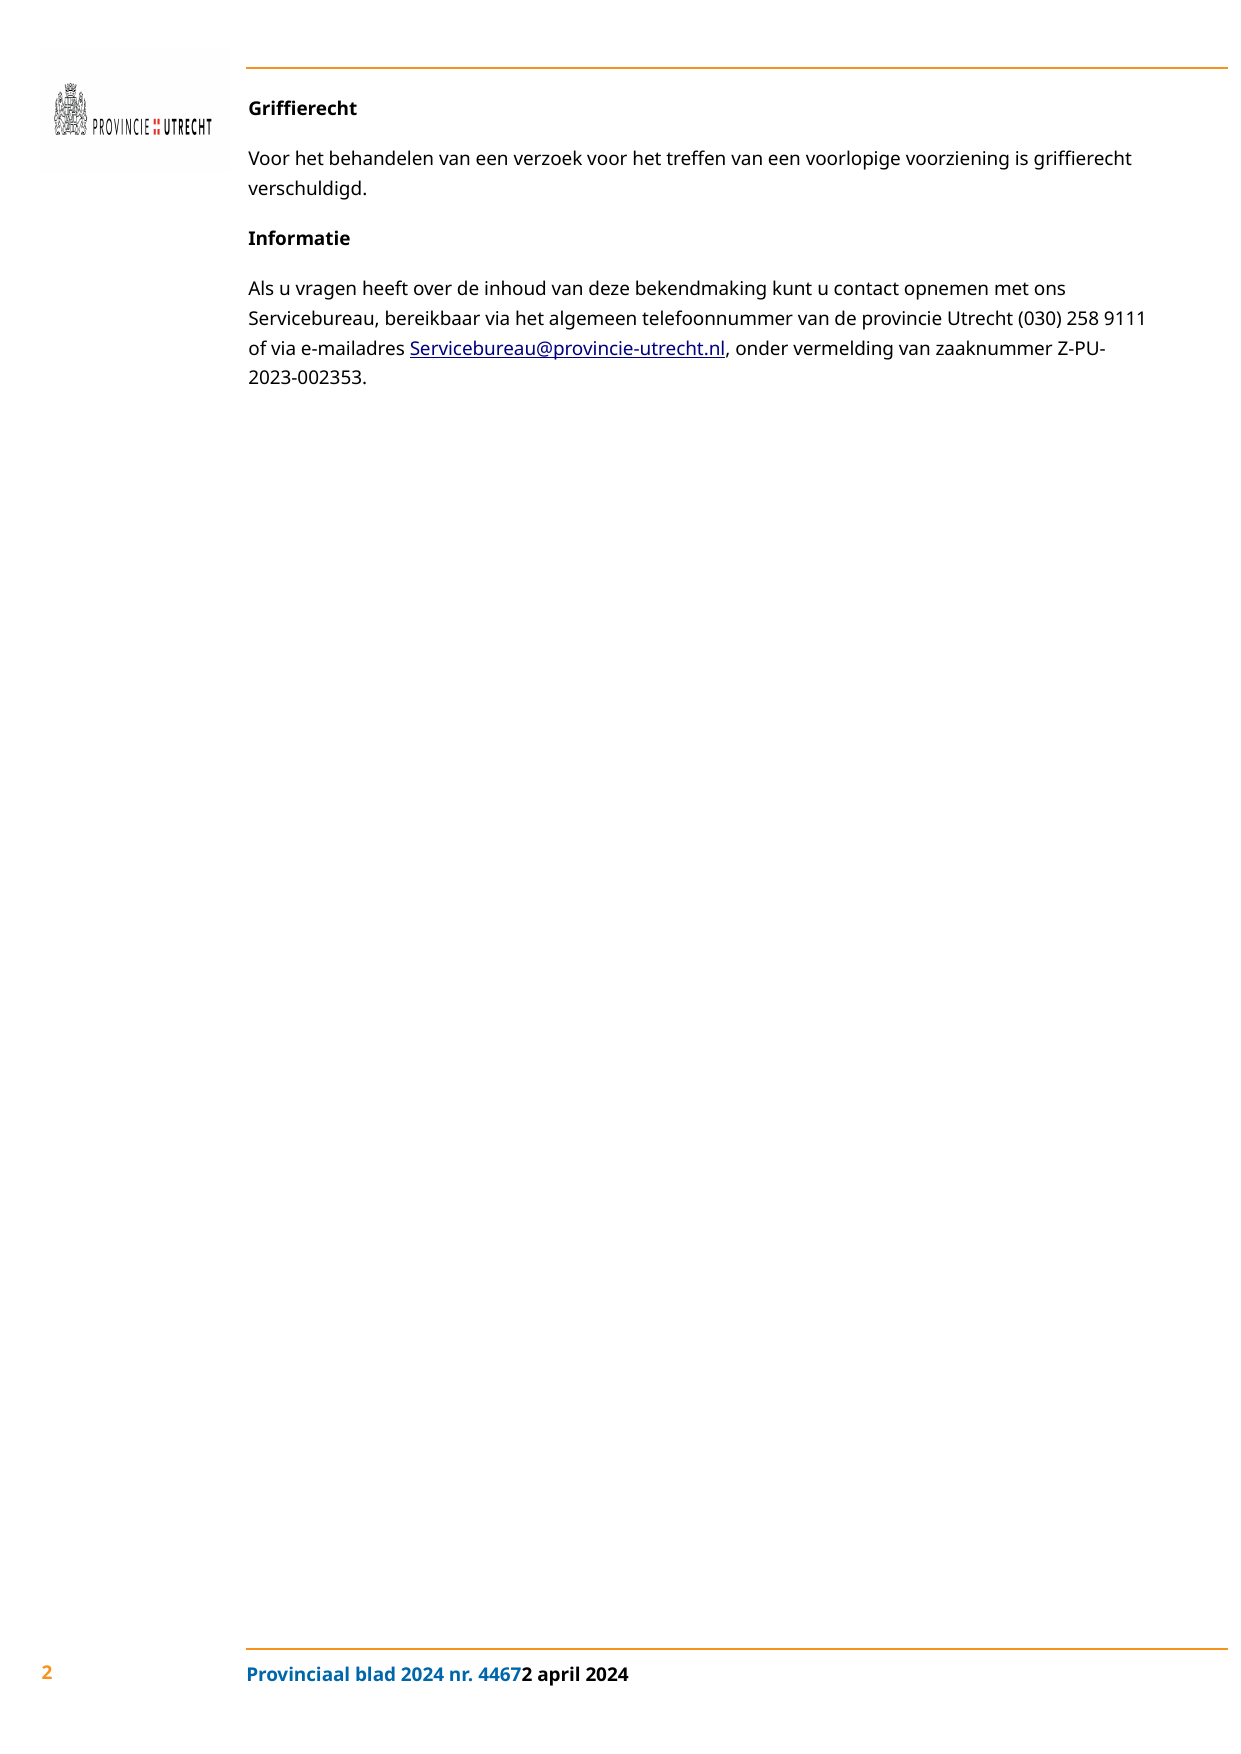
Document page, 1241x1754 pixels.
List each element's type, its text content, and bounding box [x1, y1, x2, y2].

text Voor het behandelen van een verzoek voor het treffen van een voorlopige voorziening is griffierecht verschuldigd. [248, 145, 1152, 201]
picture [41, 47, 231, 172]
text Informatie [248, 225, 1152, 251]
text Als u vragen heeft over de inhoud van deze bekendmaking kunt u contact opnemen met ons Servicebureau, bereikbaar via het algemeen telefoonnummer van de provincie Utrecht (030) 258 9111 of via e-mailadres Servicebureau@provincie-utrecht.nl, onder vermelding van zaaknummer Z-PU-2023-002353. [248, 276, 1152, 390]
text Griffierecht [248, 95, 1152, 121]
